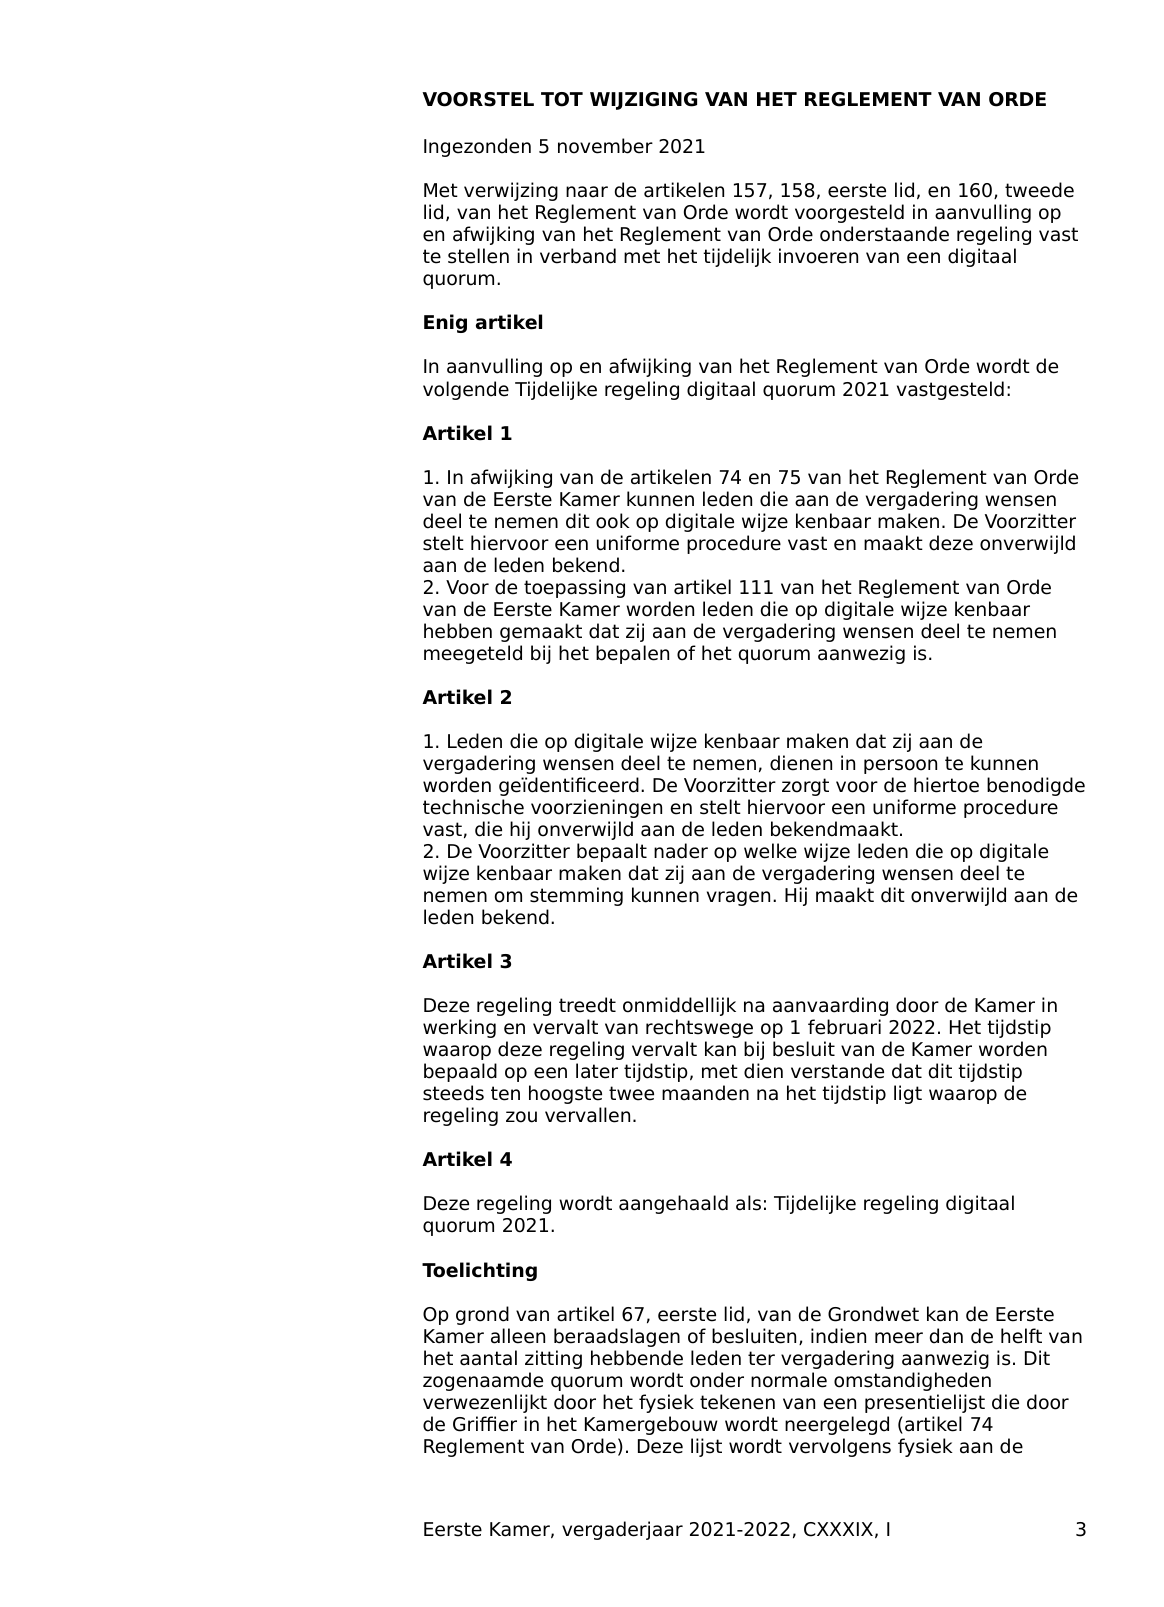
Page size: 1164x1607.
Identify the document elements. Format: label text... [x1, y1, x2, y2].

subtitle Toelichting [422, 1259, 1087, 1281]
subtitle VOORSTEL TOT WIJZIGING VAN HET REGLEMENT VAN ORDE [422, 89, 1087, 111]
text 2. Voor de toepassing van artikel 111 van het Reglement van Orde van de Eerste Kamer worden leden die op digitale wijze kenbaar hebben gemaakt dat zij aan de vergadering wensen deel te nemen meegeteld bij het bepalen of het quorum aanwezig is. [422, 577, 1087, 664]
text 1. In afwijking van de artikelen 74 en 75 van het Reglement van Orde van de Eerste Kamer kunnen leden die aan de vergadering wensen deel te nemen dit ook op digitale wijze kenbaar maken. De Voorzitter stelt hiervoor een uniforme procedure vast en maakt deze onverwijld aan de leden bekend. [422, 467, 1087, 577]
subtitle Artikel 3 [422, 951, 1087, 973]
text 2. De Voorzitter bepaalt nader op welke wijze leden die op digitale wijze kenbaar maken dat zij aan de vergadering wensen deel te nemen om stemming kunnen vragen. Hij maakt dit onverwijld aan de leden bekend. [422, 841, 1087, 929]
subtitle Enig artikel [422, 312, 1087, 334]
subtitle Artikel 1 [422, 423, 1087, 444]
text In aanvulling op en afwijking van het Reglement van Orde wordt de volgende Tijdelijke regeling digitaal quorum 2021 vastgesteld: [422, 356, 1087, 400]
subtitle Artikel 2 [422, 687, 1087, 709]
text Op grond van artikel 67, eerste lid, van de Grondwet kan de Eerste Kamer alleen beraadslagen of besluiten, indien meer dan de helft van het aantal zitting hebbende leden ter vergadering aanwezig is. Dit zogenaamde quorum wordt onder normale omstandigheden verwezenlijkt door het fysiek tekenen van een presentielijst die door de Griffier in het Kamergebouw wordt neergelegd (artikel 74 Reglement van Orde). Deze lijst wordt vervolgens fysiek aan de [422, 1304, 1087, 1457]
text Ingezonden 5 november 2021 [422, 136, 1087, 158]
subtitle Artikel 4 [422, 1149, 1087, 1171]
text Deze regeling wordt aangehaald als: Tijdelijke regeling digitaal quorum 2021. [422, 1193, 1087, 1237]
text 1. Leden die op digitale wijze kenbaar maken dat zij aan de vergadering wensen deel te nemen, dienen in persoon te kunnen worden geïdentificeerd. De Voorzitter zorgt voor de hiertoe benodigde technische voorzieningen en stelt hiervoor een uniforme procedure vast, die hij onverwijld aan de leden bekendmaakt. [422, 731, 1087, 841]
text Deze regeling treedt onmiddellijk na aanvaarding door de Kamer in werking en vervalt van rechtswege op 1 februari 2022. Het tijdstip waarop deze regeling vervalt kan bij besluit van de Kamer worden bepaald op een later tijdstip, met dien verstande dat dit tijdstip steeds ten hoogste twee maanden na het tijdstip ligt waarop de regeling zou vervallen. [422, 995, 1087, 1127]
text Met verwijzing naar de artikelen 157, 158, eerste lid, en 160, tweede lid, van het Reglement van Orde wordt voorgesteld in aanvulling op en afwijking van het Reglement van Orde onderstaande regeling vast te stellen in verband met het tijdelijk invoeren van een digitaal quorum. [422, 180, 1087, 290]
